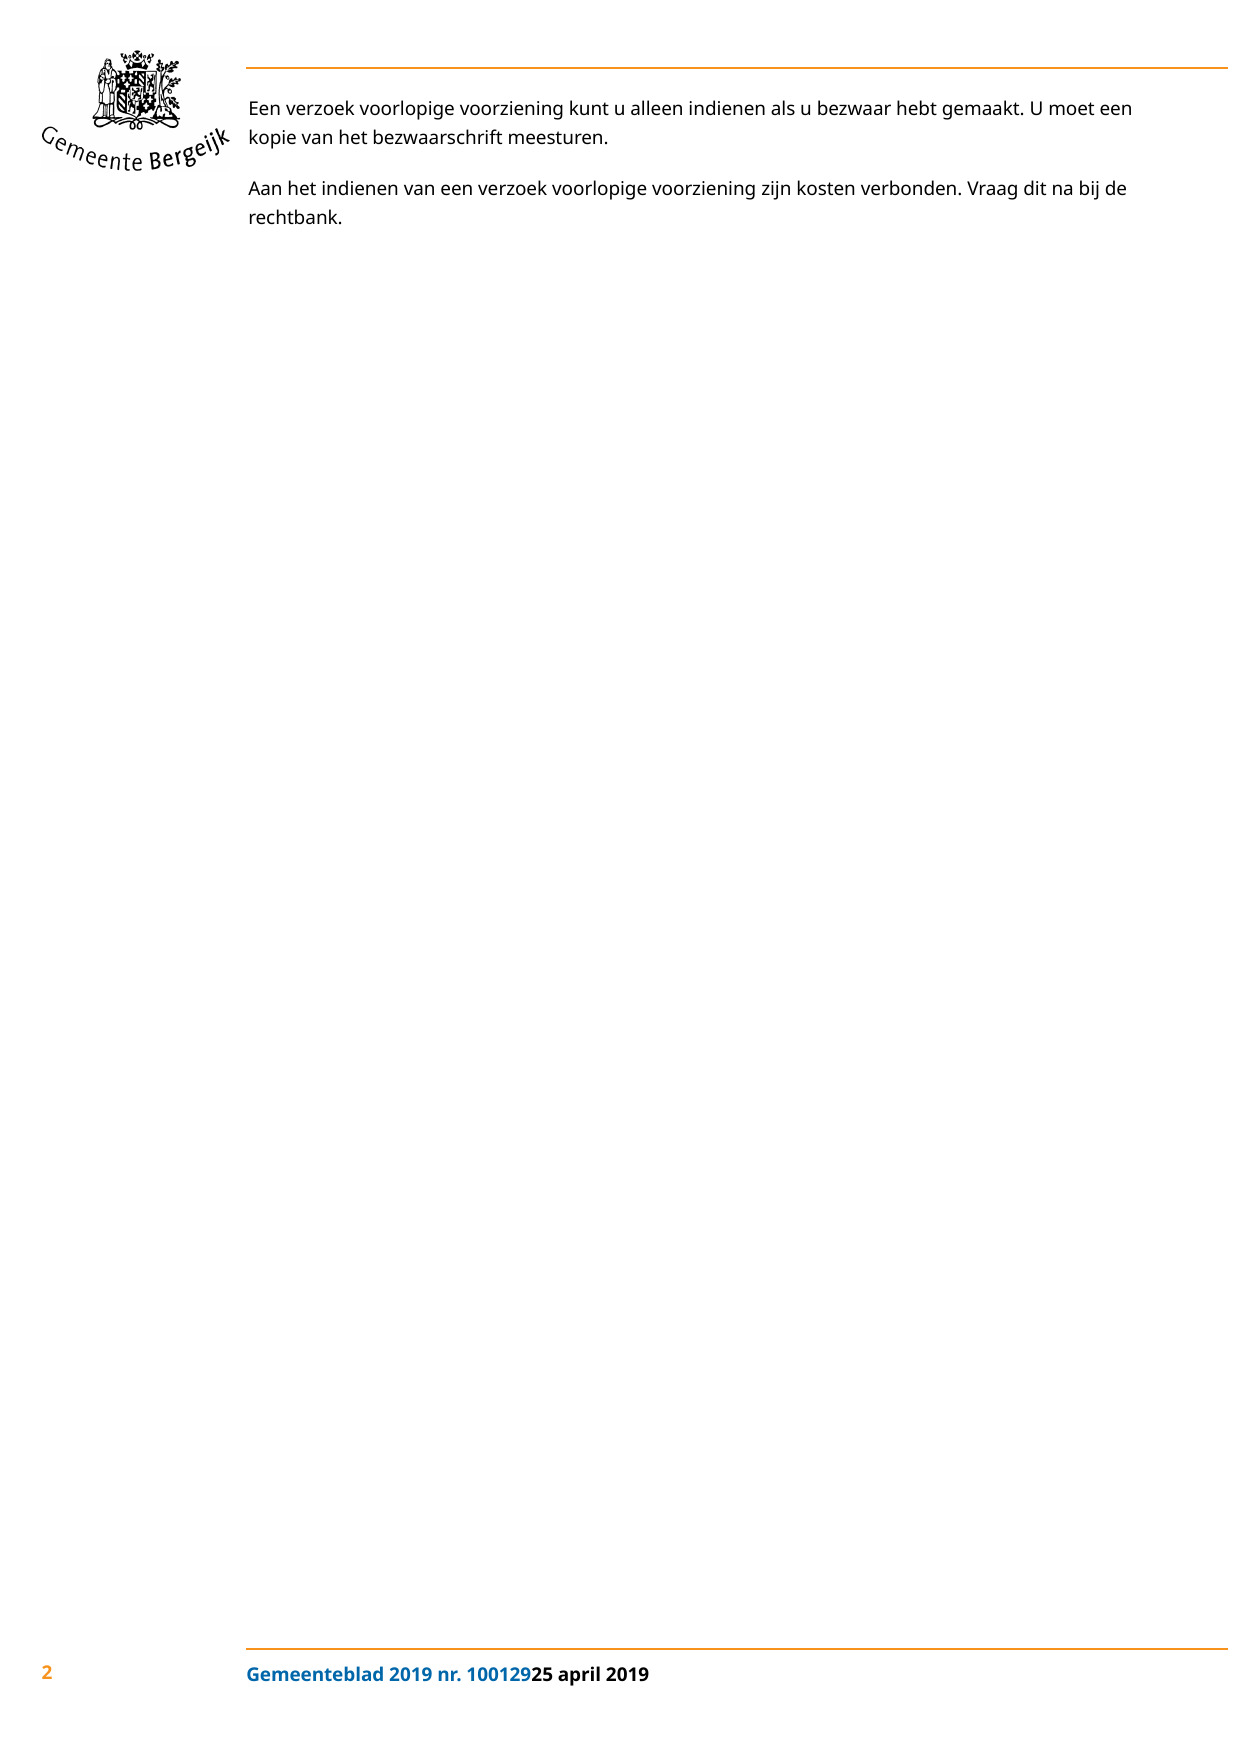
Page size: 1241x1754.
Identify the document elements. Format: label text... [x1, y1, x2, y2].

text Aan het indienen van een verzoek voorlopige voorziening zijn kosten verbonden. Vraag dit na bij de rechtbank. [248, 175, 1152, 230]
text Een verzoek voorlopige voorziening kunt u alleen indienen als u bezwaar hebt gemaakt. U moet een kopie van het bezwaarschrift meesturen. [248, 95, 1152, 150]
picture [41, 47, 231, 172]
